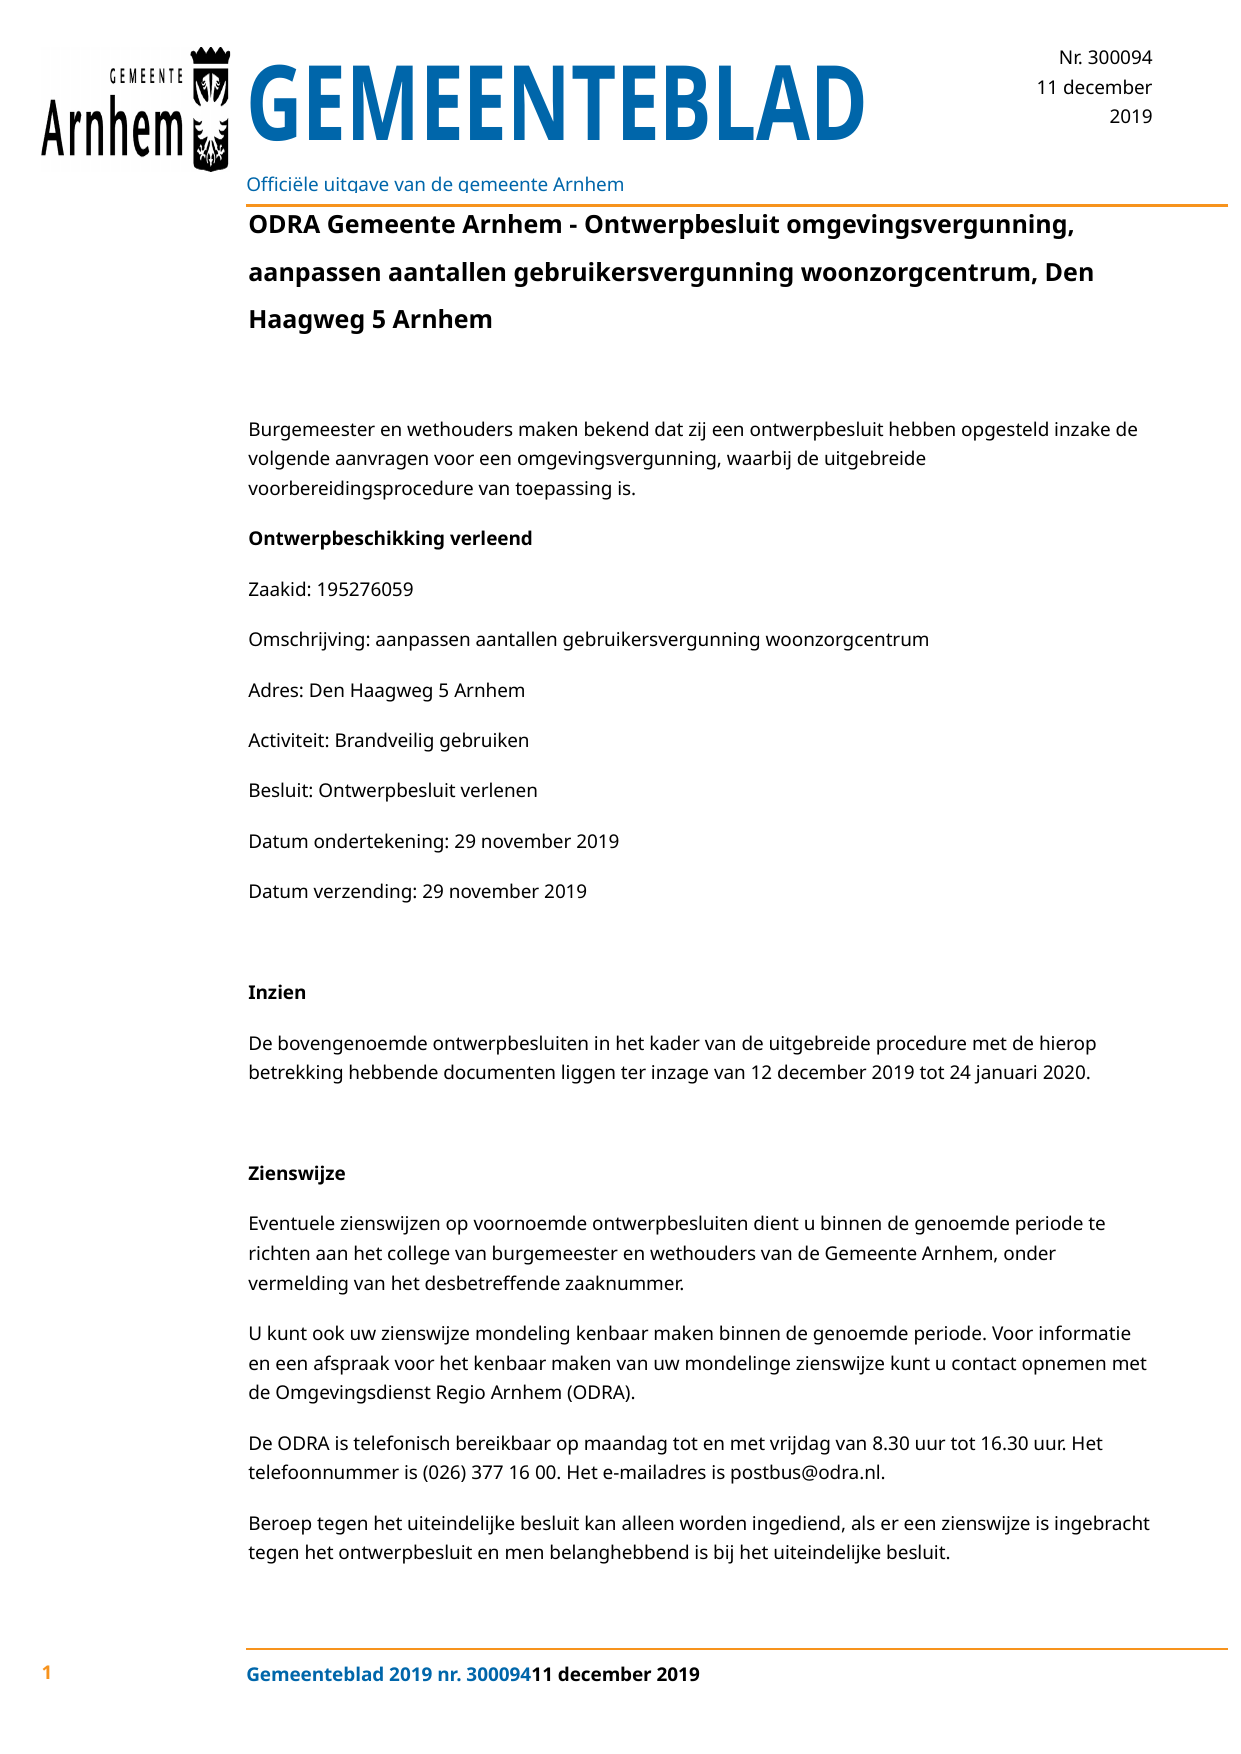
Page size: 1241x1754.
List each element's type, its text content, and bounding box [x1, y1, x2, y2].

picture [41, 47, 231, 172]
text Ontwerpbeschikking verleend [248, 526, 1152, 551]
text Datum verzending: 29 november 2019 [248, 878, 1152, 904]
text Burgemeester en wethouders maken bekend dat zij een ontwerpbesluit hebben opgesteld inzake de volgende aanvragen voor een omgevingsvergunning, waarbij de uitgebreide voorbereidingsprocedure van toepassing is. [248, 416, 1152, 501]
text ODRA Gemeente Arnhem - Ontwerpbesluit omgevingsvergunning, aanpassen aantallen gebruikersvergunning woonzorgcentrum, Den Haagweg 5 Arnhem [248, 207, 1152, 336]
text Omschrijving: aanpassen aantallen gebruikersvergunning woonzorgcentrum [248, 626, 1152, 652]
text Zaakid: 195276059 [248, 576, 1152, 602]
text Datum ondertekening: 29 november 2019 [248, 828, 1152, 854]
text Eventuele zienswijzen op voornoemde ontwerpbesluiten dient u binnen de genoemde periode te richten aan het college van burgemeester en wethouders van de Gemeente Arnhem, onder vermelding van het desbetreffende zaaknummer. [248, 1211, 1152, 1295]
text Inzien [248, 979, 1152, 1005]
text Besluit: Ontwerpbesluit verlenen [248, 778, 1152, 803]
text Activiteit: Brandveilig gebruiken [248, 727, 1152, 753]
text Adres: Den Haagweg 5 Arnhem [248, 677, 1152, 702]
text Beroep tegen het uiteindelijke besluit kan alleen worden ingediend, als er een zienswijze is ingebracht tegen het ontwerpbesluit en men belanghebbend is bij het uiteindelijke besluit. [248, 1510, 1152, 1565]
text Zienswijze [248, 1160, 1152, 1186]
text De ODRA is telefonisch bereikbaar op maandag tot en met vrijdag van 8.30 uur tot 16.30 uur. Het telefoonnummer is (026) 377 16 00. Het e-mailadres is postbus@odra.nl. [248, 1430, 1152, 1485]
text De bovengenoemde ontwerpbesluiten in het kader van de uitgebreide procedure met de hierop betrekking hebbende documenten liggen ter inzage van 12 december 2019 tot 24 januari 2020. [248, 1030, 1152, 1085]
text U kunt ook uw zienswijze mondeling kenbaar maken binnen de genoemde periode. Voor informatie en een afspraak voor het kenbaar maken van uw mondelinge zienswijze kunt u contact opnemen met de Omgevingsdienst Regio Arnhem (ODRA). [248, 1320, 1152, 1405]
